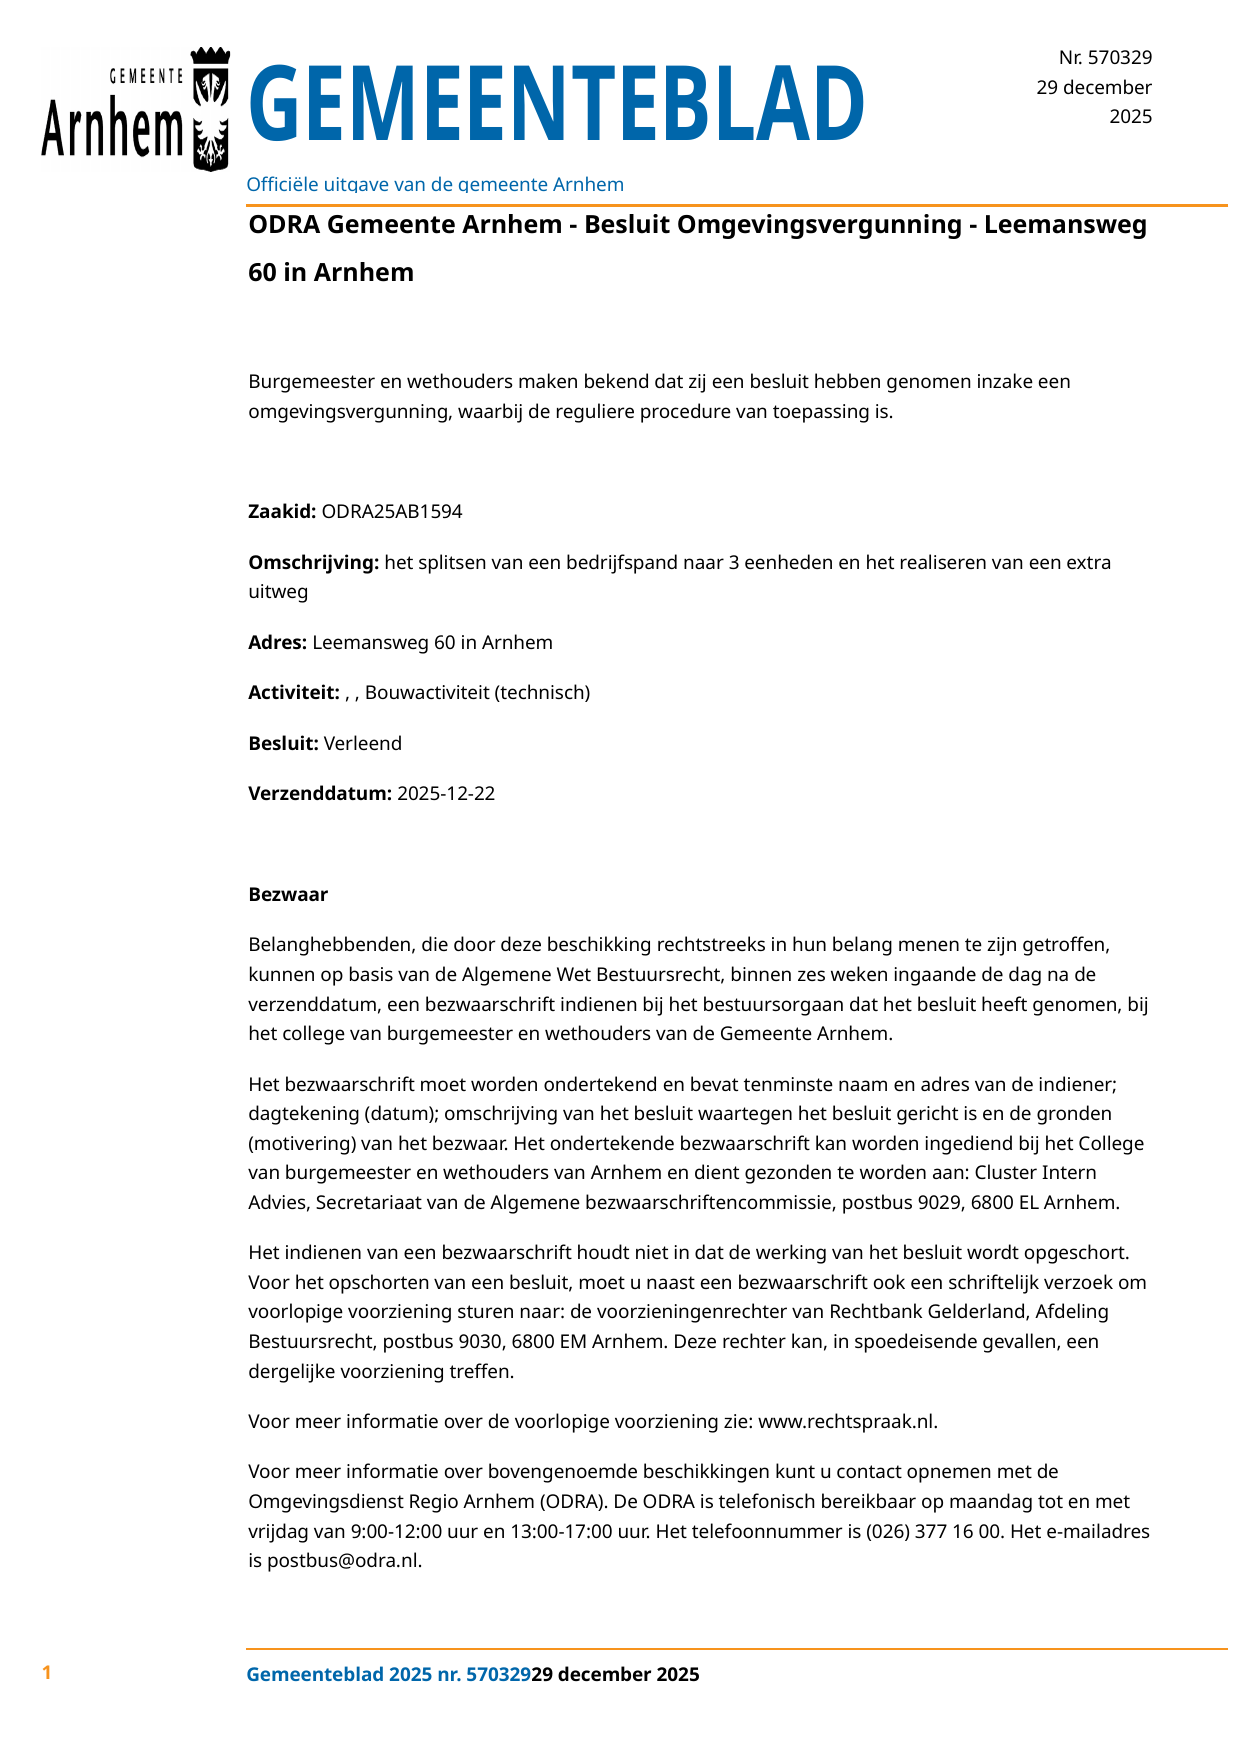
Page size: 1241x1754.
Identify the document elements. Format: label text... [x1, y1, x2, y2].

text Verzenddatum: 2025-12-22 [248, 780, 1152, 806]
text Omschrijving: het splitsen van een bedrijfspand naar 3 eenheden en het realiseren van een extra uitweg [248, 549, 1152, 604]
text Adres: Leemansweg 60 in Arnhem [248, 629, 1152, 655]
text Voor meer informatie over bovengenoemde beschikkingen kunt u contact opnemen met de Omgevingsdienst Regio Arnhem (ODRA). De ODRA is telefonisch bereikbaar op maandag tot en met vrijdag van 9:00-12:00 uur en 13:00-17:00 uur. Het telefoonnummer is (026) 377 16 00. Het e-mailadres is postbus@odra.nl. [248, 1459, 1152, 1573]
text Het indienen van een bezwaarschrift houdt niet in dat de werking van het besluit wordt opgeschort. Voor het opschorten van een besluit, moet u naast een bezwaarschrift ook een schriftelijk verzoek om voorlopige voorziening sturen naar: de voorzieningenrechter van Rechtbank Gelderland, Afdeling Bestuursrecht, postbus 9030, 6800 EM Arnhem. Deze rechter kan, in spoedeisende gevallen, een dergelijke voorziening treffen. [248, 1239, 1152, 1384]
text Burgemeester en wethouders maken bekend dat zij een besluit hebben genomen inzake een omgevingsvergunning, waarbij de reguliere procedure van toepassing is. [248, 368, 1152, 424]
picture [41, 47, 231, 172]
text Voor meer informatie over de voorlopige voorziening zie: www.rechtspraak.nl. [248, 1408, 1152, 1434]
text Besluit: Verleend [248, 730, 1152, 756]
text Het bezwaarschrift moet worden ondertekend en bevat tenminste naam en adres van de indiener; dagtekening (datum); omschrijving van het besluit waartegen het besluit gericht is en de gronden (motivering) van het bezwaar. Het ondertekende bezwaarschrift kan worden ingediend bij het College van burgemeester en wethouders van Arnhem en dient gezonden te worden aan: Cluster Intern Advies, Secretariaat van de Algemene bezwaarschriftencommissie, postbus 9029, 6800 EL Arnhem. [248, 1071, 1152, 1215]
text Bezwaar [248, 881, 1152, 907]
text Zaakid: ODRA25AB1594 [248, 499, 1152, 524]
text ODRA Gemeente Arnhem - Besluit Omgevingsvergunning - Leemansweg 60 in Arnhem [248, 207, 1152, 288]
text Belanghebbenden, die door deze beschikking rechtstreeks in hun belang menen te zijn getroffen, kunnen op basis van de Algemene Wet Bestuursrecht, binnen zes weken ingaande de dag na de verzenddatum, een bezwaarschrift indienen bij het bestuursorgaan dat het besluit heeft genomen, bij het college van burgemeester en wethouders van de Gemeente Arnhem. [248, 932, 1152, 1046]
text Activiteit: , , Bouwactiviteit (technisch) [248, 679, 1152, 705]
